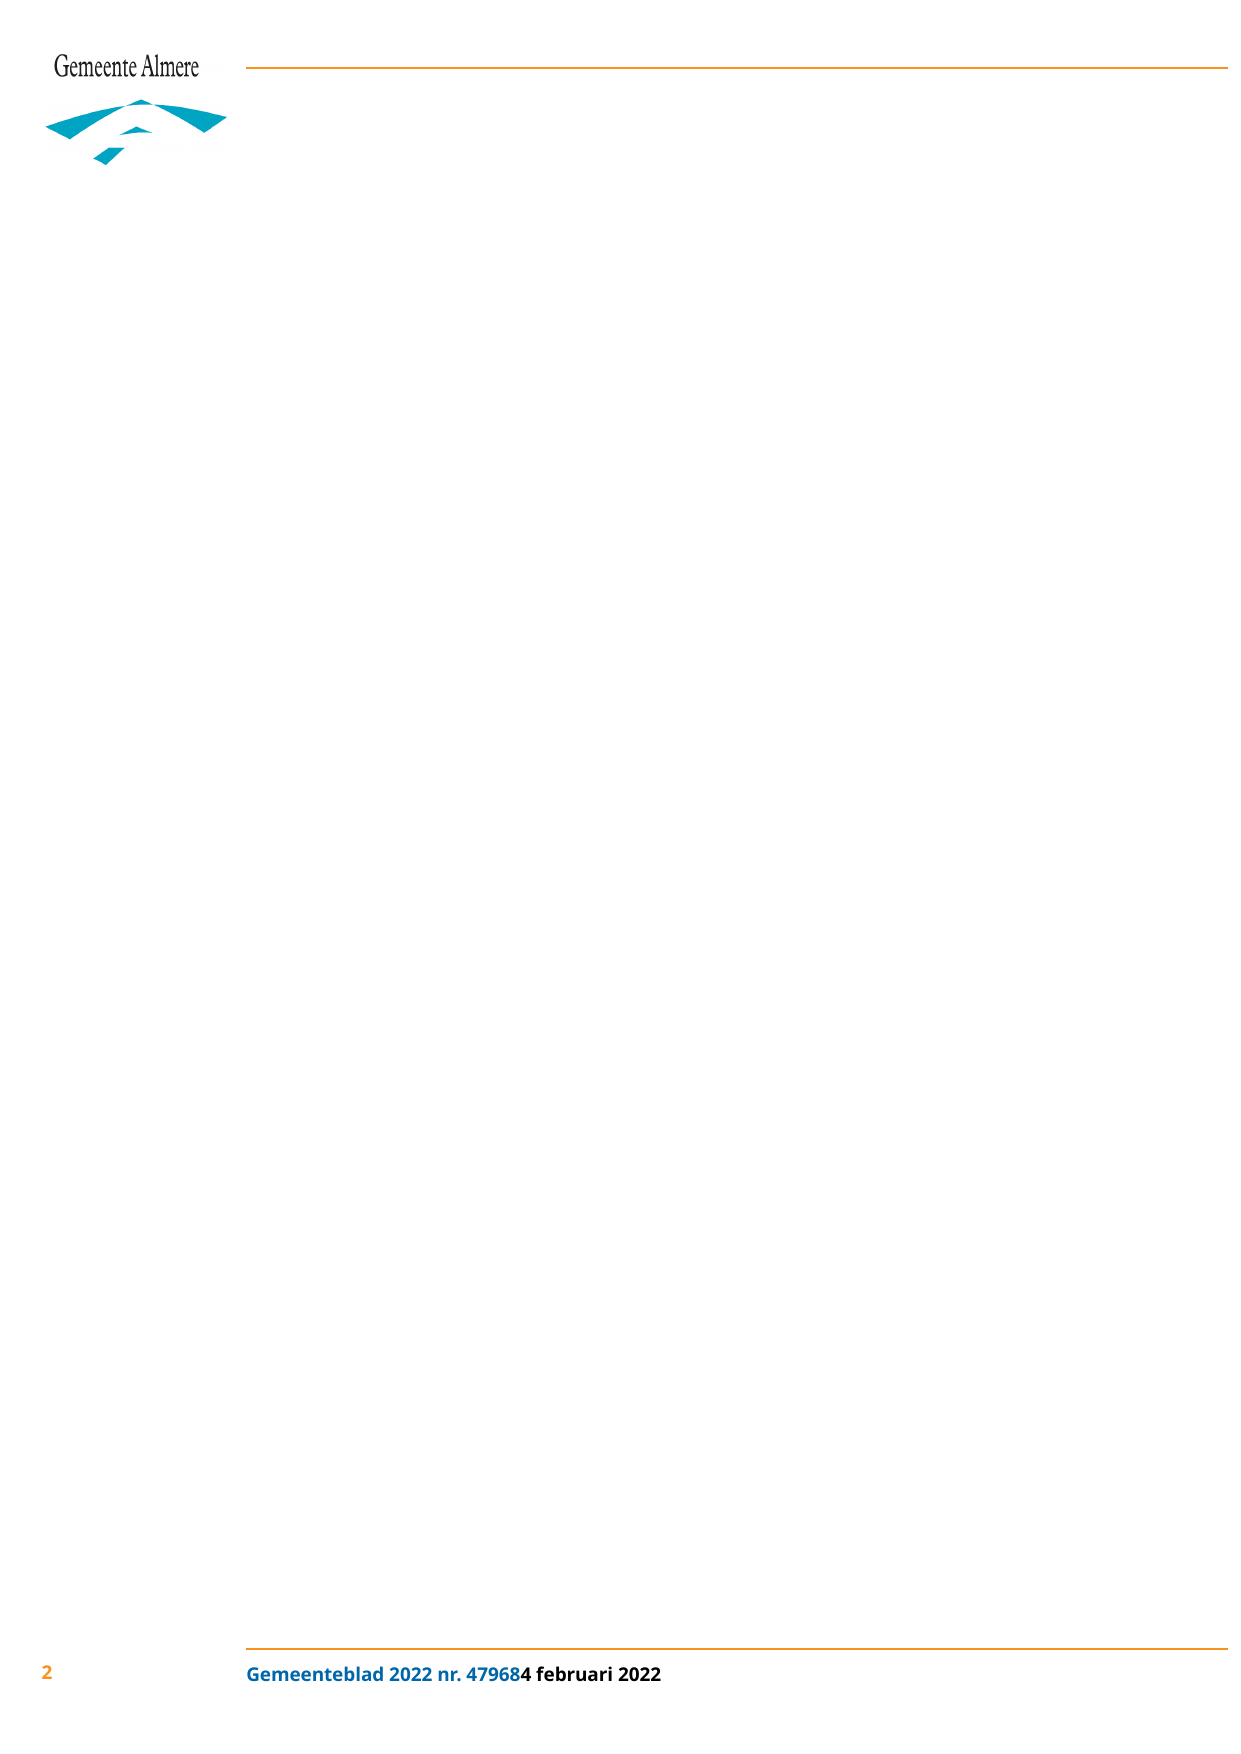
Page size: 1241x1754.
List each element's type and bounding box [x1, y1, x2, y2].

picture [41, 47, 231, 172]
